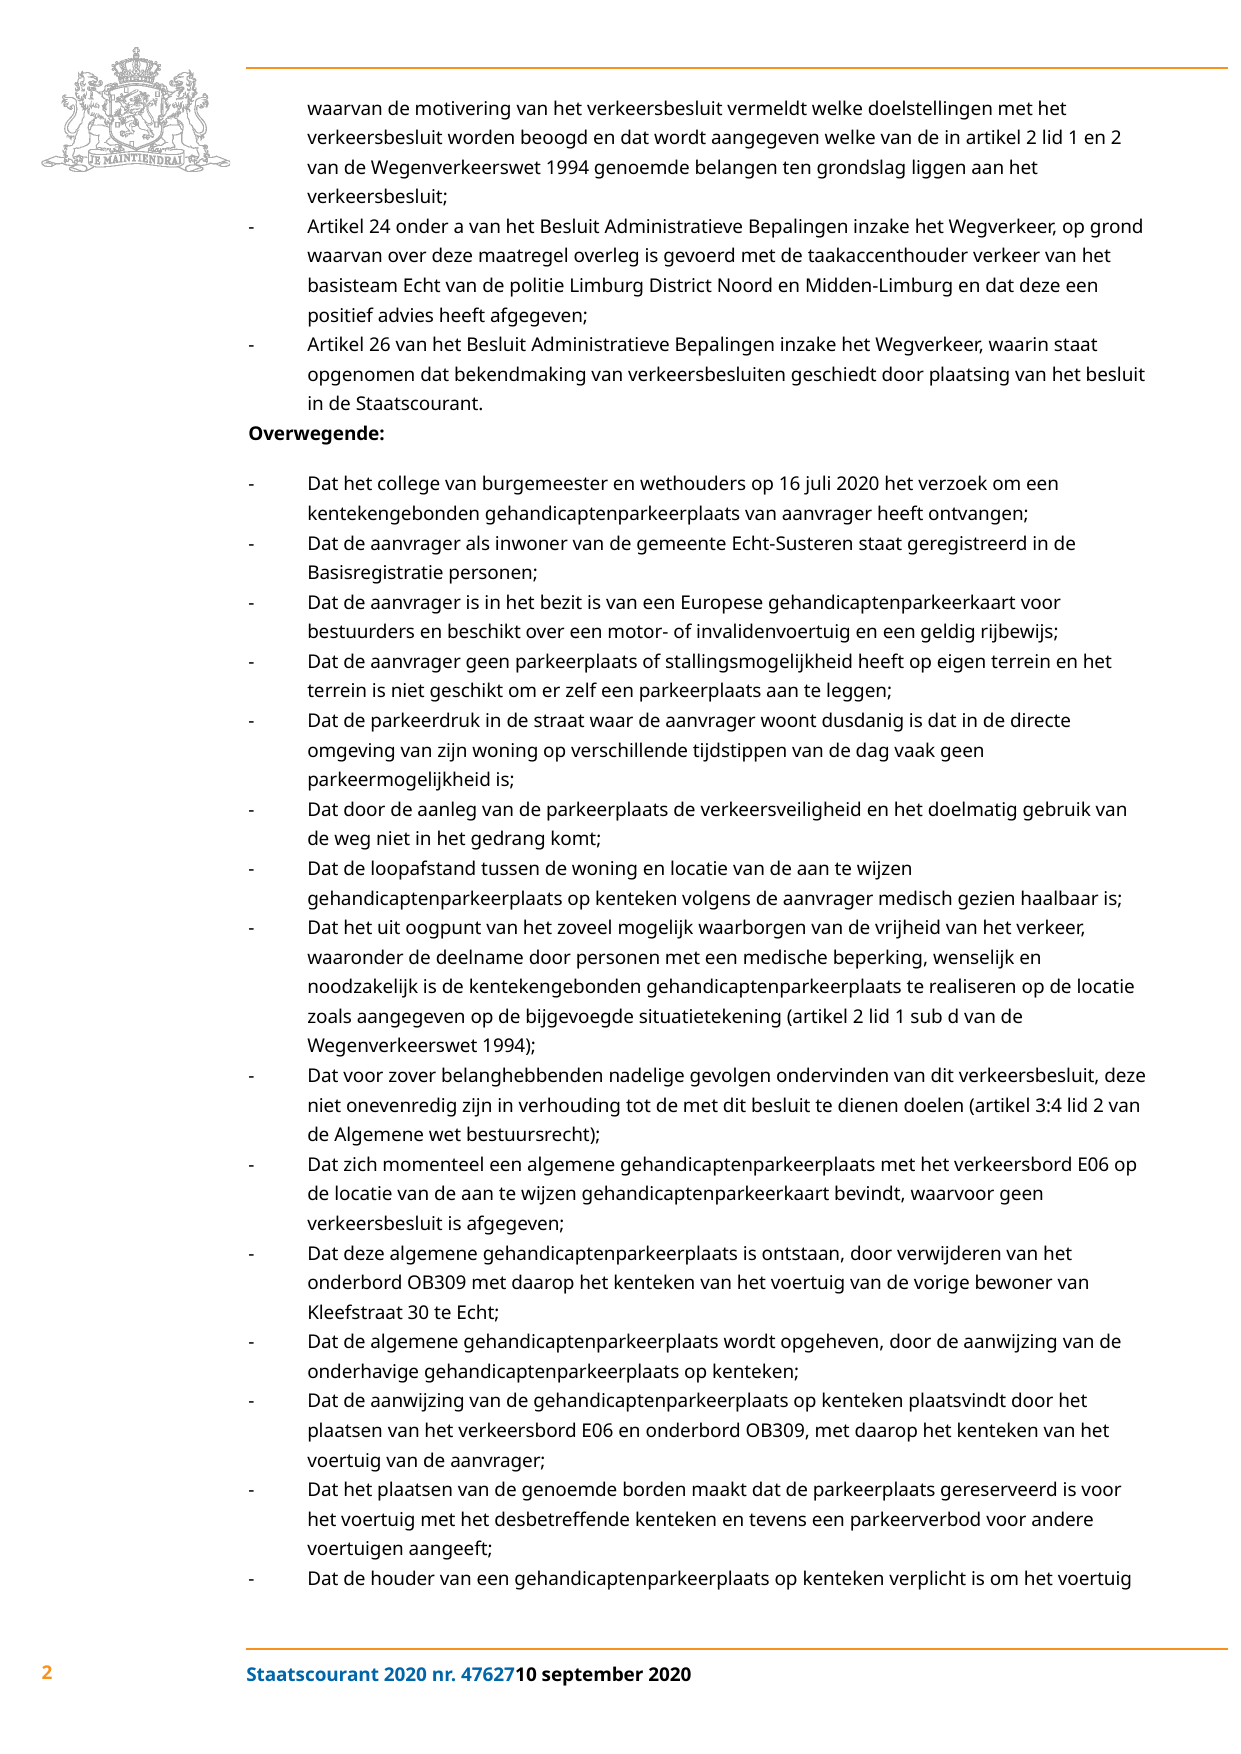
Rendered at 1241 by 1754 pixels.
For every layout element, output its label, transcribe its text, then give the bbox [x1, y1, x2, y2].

list Dat de aanvrager is in het bezit is van een Europese gehandicaptenparkeerkaart voor bestuurders en beschikt over een motor- of invalidenvoertuig en een geldig rijbewijs; [248, 589, 1152, 644]
picture [41, 47, 231, 172]
list Dat de aanvrager geen parkeerplaats of stallingsmogelijkheid heeft op eigen terrein en het terrein is niet geschikt om er zelf een parkeerplaats aan te leggen; [248, 648, 1152, 703]
list Dat de aanvrager als inwoner van de gemeente Echt-Susteren staat geregistreerd in de Basisregistratie personen; [248, 530, 1152, 585]
list Dat de loopafstand tussen de woning en locatie van de aan te wijzen gehandicaptenparkeerplaats op kenteken volgens de aanvrager medisch gezien haalbaar is; [248, 855, 1152, 911]
list Dat de aanwijzing van de gehandicaptenparkeerplaats op kenteken plaatsvindt door het plaatsen van het verkeersbord E06 en onderbord OB309, met daarop het kenteken van het voertuig van de aanvrager; [248, 1388, 1152, 1473]
list Dat deze algemene gehandicaptenparkeerplaats is ontstaan, door verwijderen van het onderbord OB309 met daarop het kenteken van het voertuig van de vorige bewoner van Kleefstraat 30 te Echt; [248, 1240, 1152, 1325]
list Dat door de aanleg van de parkeerplaats de verkeersveiligheid en het doelmatig gebruik van de weg niet in het gedrang komt; [248, 796, 1152, 851]
list Dat voor zover belanghebbenden nadelige gevolgen ondervinden van dit verkeersbesluit, deze niet onevenredig zijn in verhouding tot de met dit besluit te dienen doelen (artikel 3:4 lid 2 van de Algemene wet bestuursrecht); [248, 1062, 1152, 1147]
list Dat zich momenteel een algemene gehandicaptenparkeerplaats met het verkeersbord E06 op de locatie van de aan te wijzen gehandicaptenparkeerkaart bevindt, waarvoor geen verkeersbesluit is afgegeven; [248, 1151, 1152, 1236]
list Dat de houder van een gehandicaptenparkeerplaats op kenteken verplicht is om het voertuig [248, 1565, 1152, 1591]
text Overwegende: [248, 420, 1152, 446]
list Artikel 24 onder a van het Besluit Administratieve Bepalingen inzake het Wegverkeer, op grond waarvan over deze maatregel overleg is gevoerd met de taakaccenthouder verkeer van het basisteam Echt van de politie Limburg District Noord en Midden-Limburg en dat deze een positief advies heeft afgegeven; [248, 213, 1152, 328]
list Dat het uit oogpunt van het zoveel mogelijk waarborgen van de vrijheid van het verkeer, waaronder de deelname door personen met een medische beperking, wenselijk en noodzakelijk is de kentekengebonden gehandicaptenparkeerplaats te realiseren op de locatie zoals aangegeven op de bijgevoegde situatietekening (artikel 2 lid 1 sub d van de Wegenverkeerswet 1994); [248, 914, 1152, 1058]
list waarvan de motivering van het verkeersbesluit vermeldt welke doelstellingen met het verkeersbesluit worden beoogd en dat wordt aangegeven welke van de in artikel 2 lid 1 en 2 van de Wegenverkeerswet 1994 genoemde belangen ten grondslag liggen aan het verkeersbesluit; [248, 95, 1152, 209]
list Dat het college van burgemeester en wethouders op 16 juli 2020 het verzoek om een kentekengebonden gehandicaptenparkeerplaats van aanvrager heeft ontvangen; [248, 471, 1152, 526]
list Dat het plaatsen van de genoemde borden maakt dat de parkeerplaats gereserveerd is voor het voertuig met het desbetreffende kenteken en tevens een parkeerverbod voor andere voertuigen aangeeft; [248, 1476, 1152, 1561]
list Artikel 26 van het Besluit Administratieve Bepalingen inzake het Wegverkeer, waarin staat opgenomen dat bekendmaking van verkeersbesluiten geschiedt door plaatsing van het besluit in de Staatscourant. [248, 331, 1152, 416]
list Dat de algemene gehandicaptenparkeerplaats wordt opgeheven, door de aanwijzing van de onderhavige gehandicaptenparkeerplaats op kenteken; [248, 1328, 1152, 1384]
list Dat de parkeerdruk in de straat waar de aanvrager woont dusdanig is dat in de directe omgeving van zijn woning op verschillende tijdstippen van de dag vaak geen parkeermogelijkheid is; [248, 707, 1152, 792]
